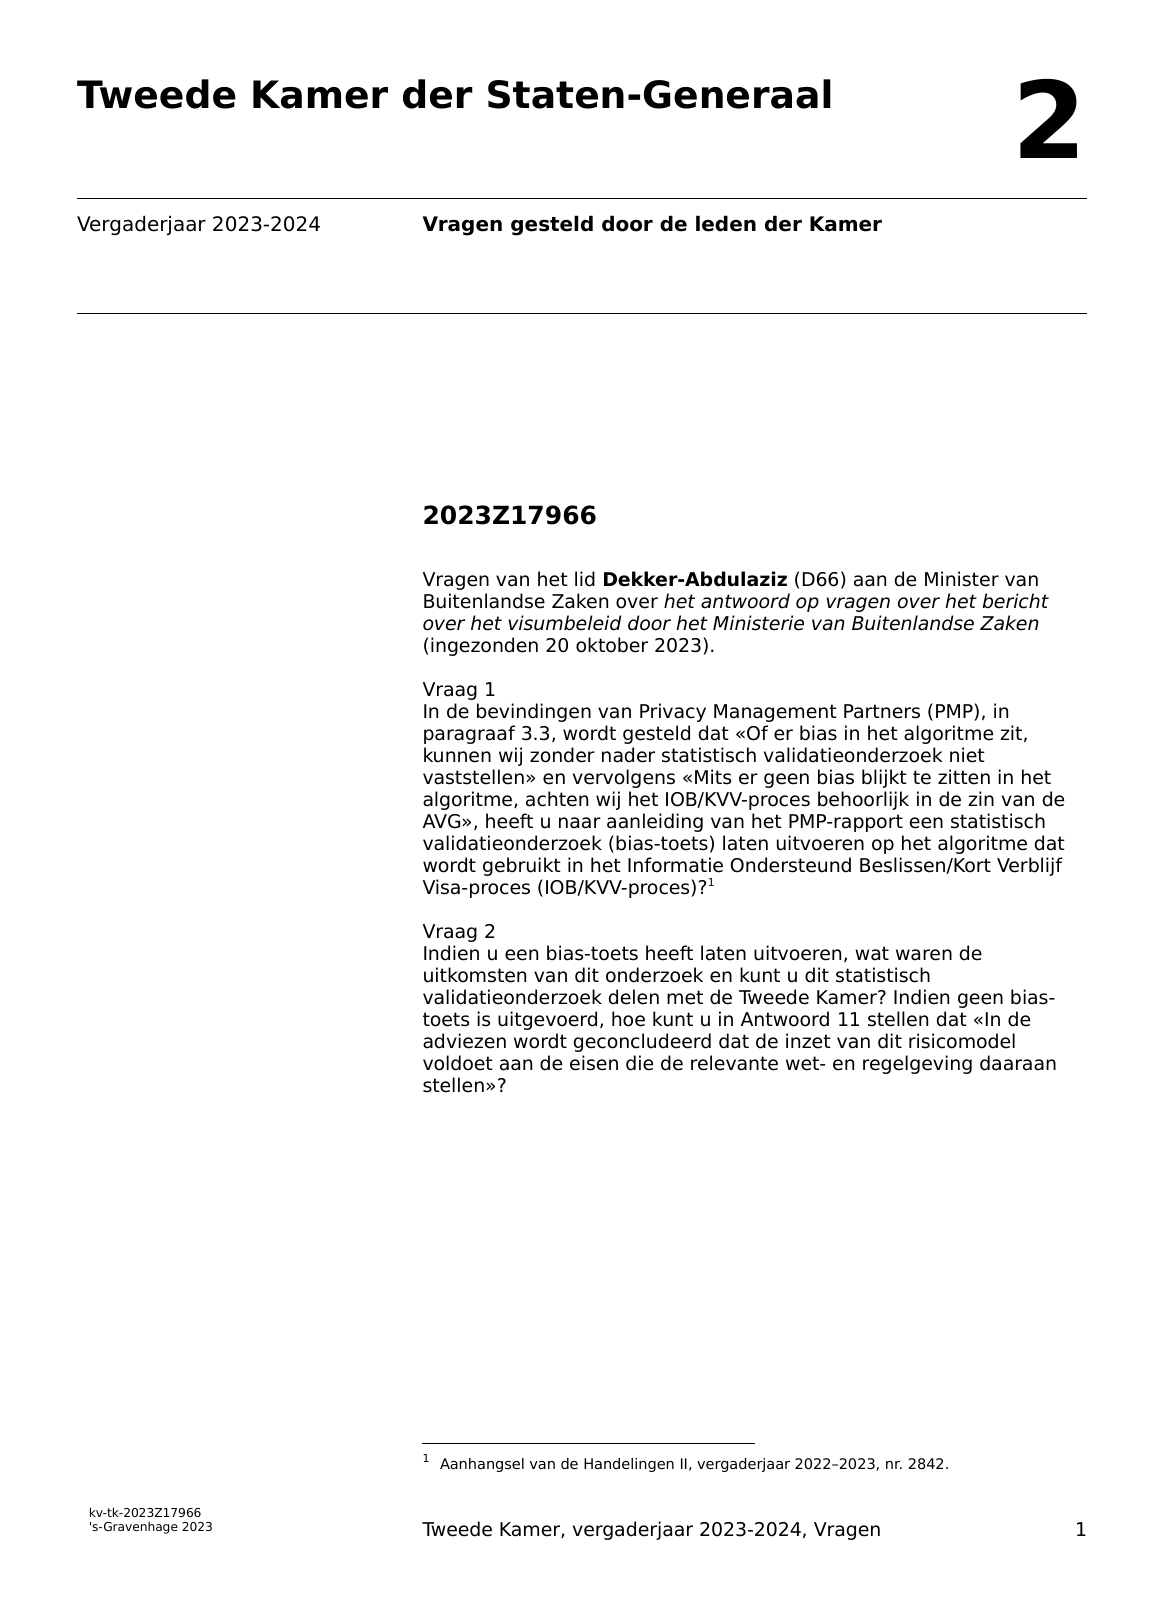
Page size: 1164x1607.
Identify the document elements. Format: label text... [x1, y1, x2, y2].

text Vragen van het lid Dekker-Abdulaziz (D66) aan de Minister van Buitenlandse Zaken over het antwoord op vragen over het bericht over het visumbeleid door het Ministerie van Buitenlandse Zaken (ingezonden 20 oktober 2023). [422, 569, 1087, 657]
table_cell Vragen gesteld door de leden der Kamer [422, 199, 1087, 313]
table_header Tweede Kamer der Staten-Generaal [77, 59, 886, 198]
table_cell Vergaderjaar 2023-2024 [77, 199, 422, 313]
text In de bevindingen van Privacy Management Partners (PMP), in paragraaf 3.3, wordt gesteld dat «Of er bias in het algoritme zit, kunnen wij zonder nader statistisch validatieonderzoek niet vaststellen» en vervolgens «Mits er geen bias blijkt te zitten in het algoritme, achten wij het IOB/KVV-proces behoorlijk in de zin van de AVG», heeft u naar aanleiding van het PMP-rapport een statistisch validatieonderzoek (bias-toets) laten uitvoeren op het algoritme dat wordt gebruikt in het Informatie Ondersteund Beslissen/Kort Verblijf Visa-proces (IOB/KVV-proces)? [422, 701, 1087, 899]
text Vraag 2 [422, 921, 1087, 943]
text 2023Z17966 [422, 501, 1087, 531]
text 's-Gravenhage 2023 [88, 1520, 323, 1534]
text Aanhangsel van de Handelingen II, vergaderjaar 2022–2023, nr. 2842. [422, 1452, 1087, 1474]
text kv-tk-2023Z17966 [88, 1506, 323, 1520]
table_header 2 [886, 59, 1087, 198]
text Indien u een bias-toets heeft laten uitvoeren, wat waren de uitkomsten van dit onderzoek en kunt u dit statistisch validatieonderzoek delen met de Tweede Kamer? Indien geen bias-toets is uitgevoerd, hoe kunt u in Antwoord 11 stellen dat «In de adviezen wordt geconcludeerd dat de inzet van dit risicomodel voldoet aan de eisen die de relevante wet- en regelgeving daaraan stellen»? [422, 943, 1087, 1097]
text Vraag 1 [422, 679, 1087, 701]
